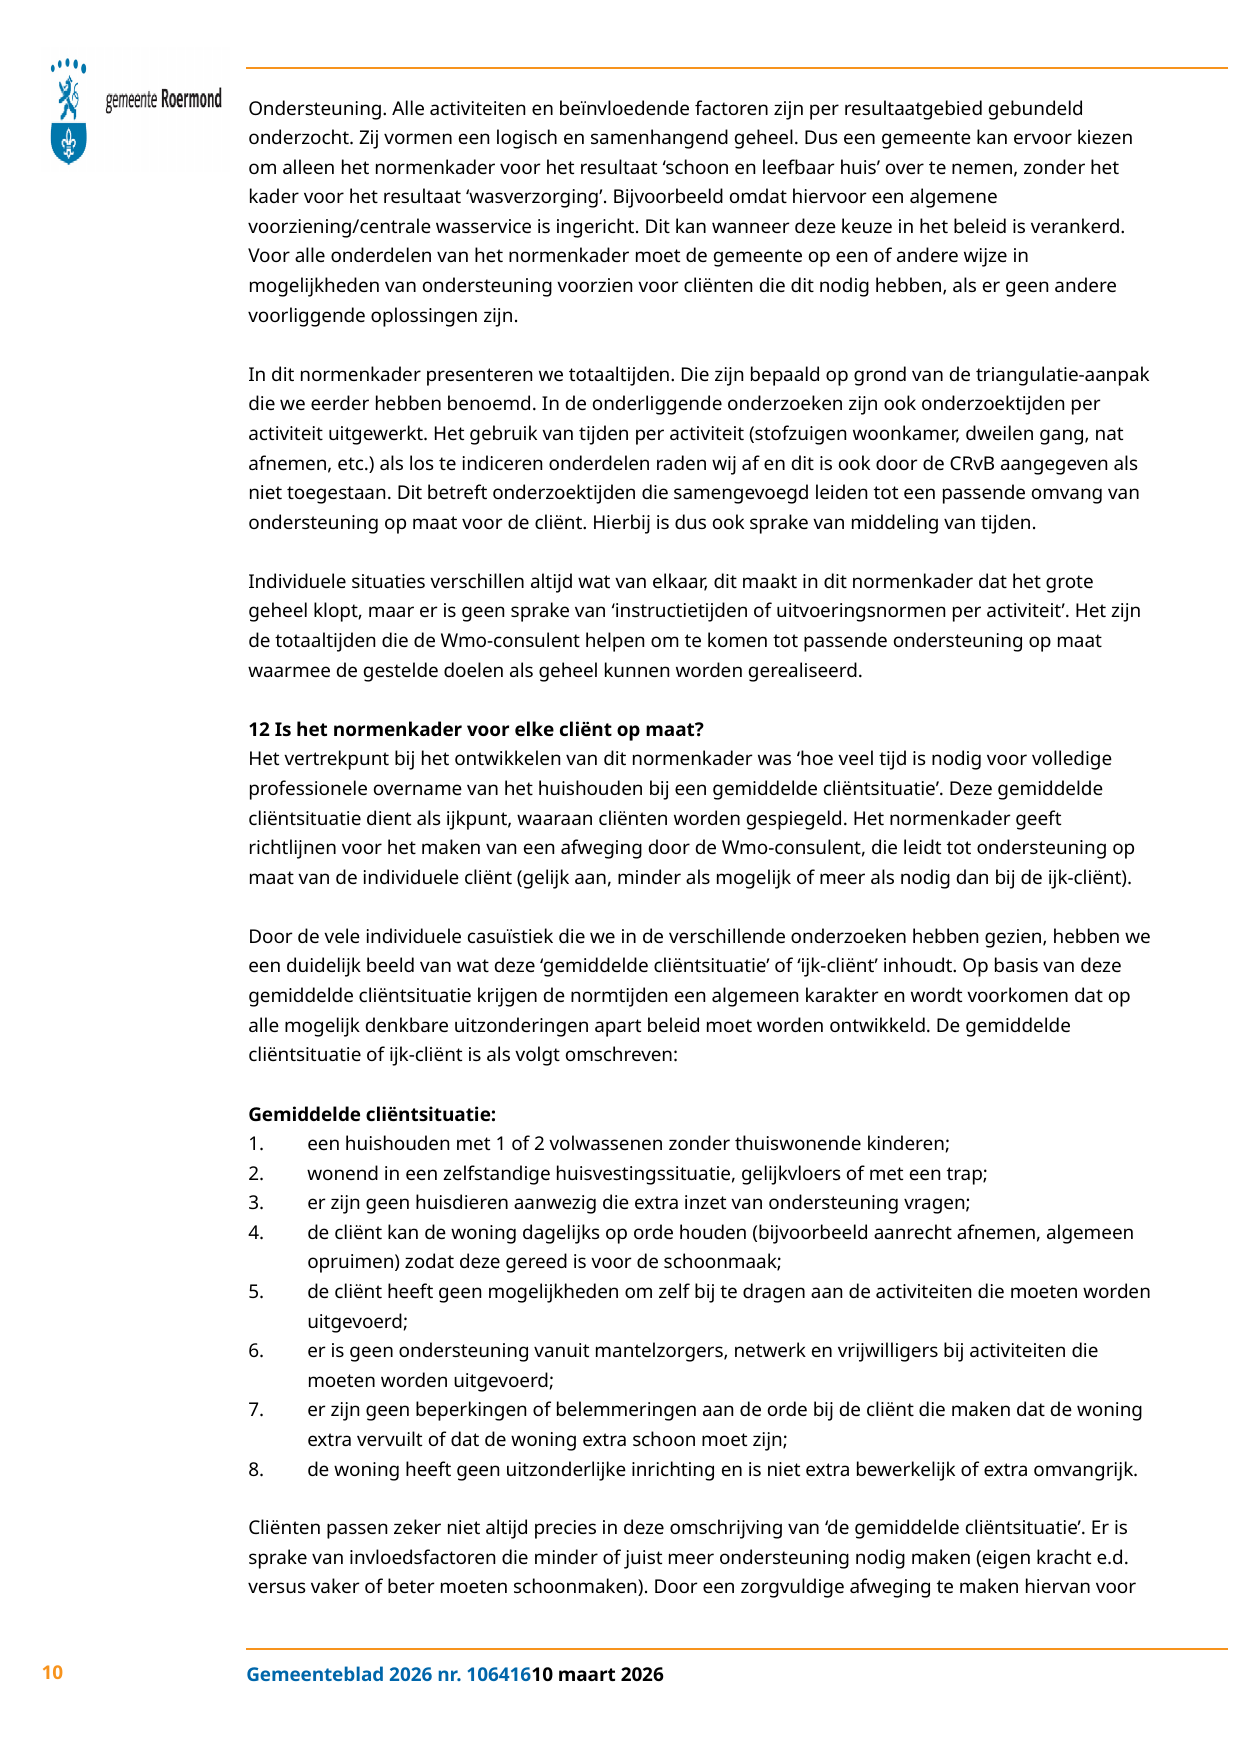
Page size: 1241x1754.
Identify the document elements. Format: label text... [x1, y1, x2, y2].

text Cliënten passen zeker niet altijd precies in deze omschrijving van ‘de gemiddelde cliëntsituatie’. Er is sprake van invloedsfactoren die minder of juist meer ondersteuning nodig maken (eigen kracht e.d. versus vaker of beter moeten schoonmaken). Door een zorgvuldige afweging te maken hiervan voor [248, 1514, 1152, 1599]
table_header Gemiddelde cliëntsituatie: een huishouden met 1 of 2 volwassenen zonder thuiswonende kinderen; wonend in een zelfstandige huisvestingssituatie, gelijkvloers of met een trap; er zijn geen huisdieren aanwezig die extra inzet van ondersteuning vragen; de cliënt kan de woning dagelijks op orde houden (bijvoorbeeld aanrecht afnemen, algemeen opruimen) zodat deze gereed is voor de schoonmaak; de cliënt heeft geen mogelijkheden om zelf bij te dragen aan de activiteiten die moeten worden uitgevoerd; er is geen ondersteuning vanuit mantelzorgers, netwerk en vrijwilligers bij activiteiten die moeten worden uitgevoerd; er zijn geen beperkingen of belemmeringen aan de orde bij de cliënt die maken dat de woning extra vervuilt of dat de woning extra schoon moet zijn; de woning heeft geen uitzonderlijke inrichting en is niet extra bewerkelijk of extra omvangrijk. [248, 1101, 1152, 1481]
text 12 Is het normenkader voor elke cliënt op maat? [248, 716, 1152, 742]
picture [41, 47, 231, 172]
text Individuele situaties verschillen altijd wat van elkaar, dit maakt in dit normenkader dat het grote geheel klopt, maar er is geen sprake van ‘instructietijden of uitvoeringsnormen per activiteit’. Het zijn de totaaltijden die de Wmo-consulent helpen om te komen tot passende ondersteuning op maat waarmee de gestelde doelen als geheel kunnen worden gerealiseerd. [248, 568, 1152, 683]
text In dit normenkader presenteren we totaaltijden. Die zijn bepaald op grond van de triangulatie-aanpak die we eerder hebben benoemd. In de onderliggende onderzoeken zijn ook onderzoektijden per activiteit uitgewerkt. Het gebruik van tijden per activiteit (stofzuigen woonkamer, dweilen gang, nat afnemen, etc.) als los te indiceren onderdelen raden wij af en dit is ook door de CRvB aangegeven als niet toegestaan. Dit betreft onderzoektijden die samengevoegd leiden tot een passende omvang van ondersteuning op maat voor de cliënt. Hierbij is dus ook sprake van middeling van tijden. [248, 361, 1152, 535]
text Ondersteuning. Alle activiteiten en beïnvloedende factoren zijn per resultaatgebied gebundeld onderzocht. Zij vormen een logisch en samenhangend geheel. Dus een gemeente kan ervoor kiezen om alleen het normenkader voor het resultaat ‘schoon en leefbaar huis’ over te nemen, zonder het kader voor het resultaat ‘wasverzorging’. Bijvoorbeeld omdat hiervoor een algemene voorziening/centrale wasservice is ingericht. Dit kan wanneer deze keuze in het beleid is verankerd. Voor alle onderdelen van het normenkader moet de gemeente op een of andere wijze in mogelijkheden van ondersteuning voorzien voor cliënten die dit nodig hebben, als er geen andere voorliggende oplossingen zijn. [248, 95, 1152, 328]
text Door de vele individuele casuïstiek die we in de verschillende onderzoeken hebben gezien, hebben we een duidelijk beeld van wat deze ‘gemiddelde cliëntsituatie’ of ‘ijk-cliënt’ inhoudt. Op basis van deze gemiddelde cliëntsituatie krijgen de normtijden een algemeen karakter en wordt voorkomen dat op alle mogelijk denkbare uitzonderingen apart beleid moet worden ontwikkeld. De gemiddelde cliëntsituatie of ijk-cliënt is als volgt omschreven: [248, 923, 1152, 1067]
text Het vertrekpunt bij het ontwikkelen van dit normenkader was ‘hoe veel tijd is nodig voor volledige professionele overname van het huishouden bij een gemiddelde cliëntsituatie’. Deze gemiddelde cliëntsituatie dient als ijkpunt, waaraan cliënten worden gespiegeld. Het normenkader geeft richtlijnen voor het maken van een afweging door de Wmo-consulent, die leidt tot ondersteuning op maat van de individuele cliënt (gelijk aan, minder als mogelijk of meer als nodig dan bij de ijk-cliënt). [248, 746, 1152, 890]
